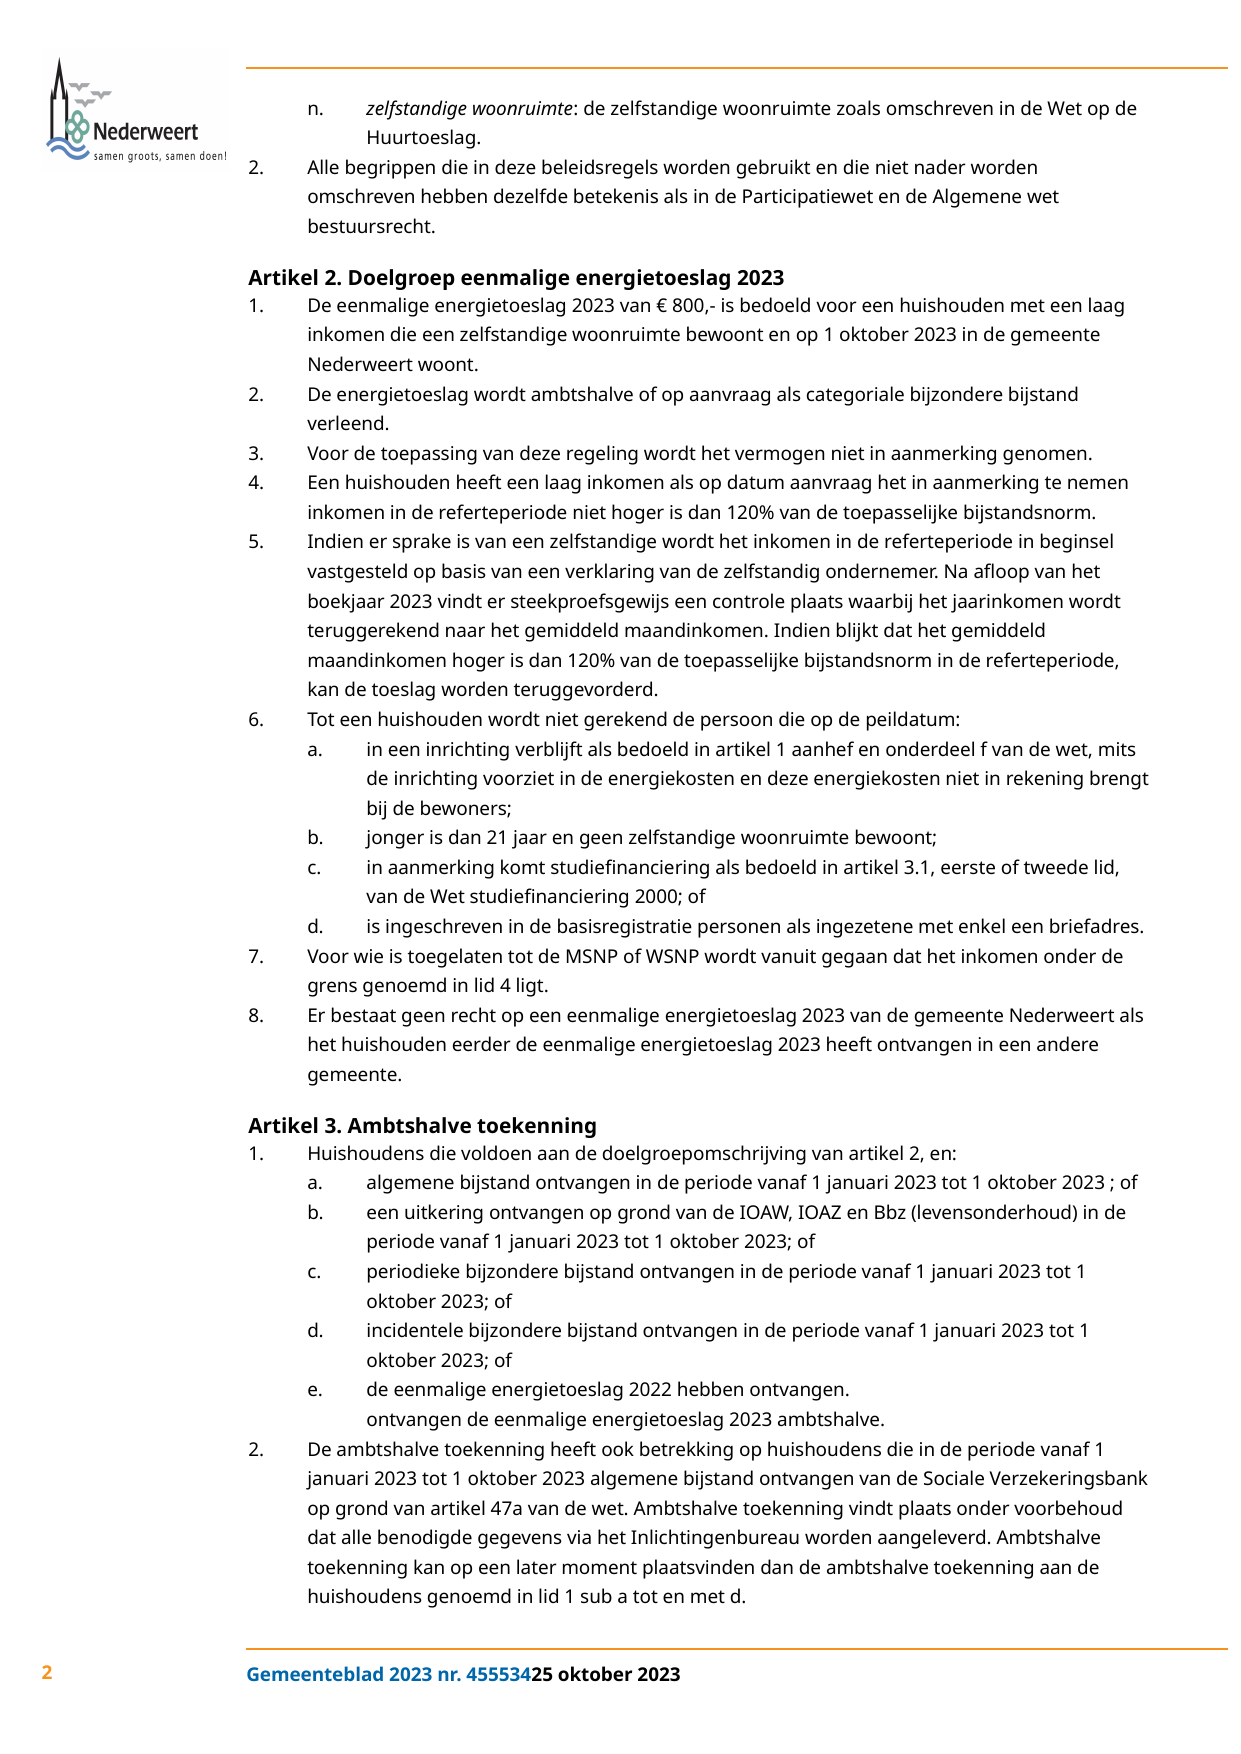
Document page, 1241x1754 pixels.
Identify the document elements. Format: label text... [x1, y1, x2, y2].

list de eenmalige energietoeslag 2022 hebben ontvangen. [307, 1377, 1152, 1402]
list Tot een huishouden wordt niet gerekend de persoon die op de peildatum: [248, 706, 1152, 732]
list Indien er sprake is van een zelfstandige wordt het inkomen in de referteperiode in beginsel vastgesteld op basis van een verklaring van de zelfstandig ondernemer. Na afloop van het boekjaar 2023 vindt er steekproefsgewijs een controle plaats waarbij het jaarinkomen wordt teruggerekend naar het gemiddeld maandinkomen. Indien blijkt dat het gemiddeld maandinkomen hoger is dan 120% van de toepasselijke bijstandsnorm in de referteperiode, kan de toeslag worden teruggevorderd. [248, 529, 1152, 702]
picture [41, 47, 231, 172]
list Voor wie is toegelaten tot de MSNP of WSNP wordt vanuit gegaan dat het inkomen onder de grens genoemd in lid 4 ligt. [248, 943, 1152, 998]
list periodieke bijzondere bijstand ontvangen in de periode vanaf 1 januari 2023 tot 1 oktober 2023; of [307, 1258, 1152, 1314]
list Voor de toepassing van deze regeling wordt het vermogen niet in aanmerking genomen. [248, 440, 1152, 466]
list Een huishouden heeft een laag inkomen als op datum aanvraag het in aanmerking te nemen inkomen in de referteperiode niet hoger is dan 120% van de toepasselijke bijstandsnorm. [248, 469, 1152, 525]
list ontvangen de eenmalige energietoeslag 2023 ambtshalve. [307, 1406, 1152, 1432]
list algemene bijstand ontvangen in de periode vanaf 1 januari 2023 tot 1 oktober 2023 ; of [307, 1169, 1152, 1195]
list Alle begrippen die in deze beleidsregels worden gebruikt en die niet nader worden omschreven hebben dezelfde betekenis als in de Participatiewet en de Algemene wet bestuursrecht. [248, 154, 1152, 239]
list Huishoudens die voldoen aan de doelgroepomschrijving van artikel 2, en: [248, 1140, 1152, 1166]
list zelfstandige woonruimte: de zelfstandige woonruimte zoals omschreven in de Wet op de Huurtoeslag. [307, 95, 1152, 150]
list De eenmalige energietoeslag 2023 van € 800,- is bedoeld voor een huishouden met een laag inkomen die een zelfstandige woonruimte bewoont en op 1 oktober 2023 in de gemeente Nederweert woont. [248, 292, 1152, 377]
list een uitkering ontvangen op grond van de IOAW, IOAZ en Bbz (levensonderhoud) in de periode vanaf 1 januari 2023 tot 1 oktober 2023; of [307, 1199, 1152, 1254]
list De energietoeslag wordt ambtshalve of op aanvraag als categoriale bijzondere bijstand verleend. [248, 381, 1152, 436]
list jonger is dan 21 jaar en geen zelfstandige woonruimte bewoont; [307, 824, 1152, 850]
list incidentele bijzondere bijstand ontvangen in de periode vanaf 1 januari 2023 tot 1 oktober 2023; of [307, 1317, 1152, 1373]
list Er bestaat geen recht op een eenmalige energietoeslag 2023 van de gemeente Nederweert als het huishouden eerder de eenmalige energietoeslag 2023 heeft ontvangen in een andere gemeente. [248, 1002, 1152, 1087]
list in aanmerking komt studiefinanciering als bedoeld in artikel 3.1, eerste of tweede lid, van de Wet studiefinanciering 2000; of [307, 854, 1152, 909]
list De ambtshalve toekenning heeft ook betrekking op huishoudens die in de periode vanaf 1 januari 2023 tot 1 oktober 2023 algemene bijstand ontvangen van de Sociale Verzekeringsbank op grond van artikel 47a van de wet. Ambtshalve toekenning vindt plaats onder voorbehoud dat alle benodigde gegevens via het Inlichtingenbureau worden aangeleverd. Ambtshalve toekenning kan op een later moment plaatsvinden dan de ambtshalve toekenning aan de huishoudens genoemd in lid 1 sub a tot en met d. [248, 1436, 1152, 1609]
text Artikel 2. Doelgroep eenmalige energietoeslag 2023 [248, 263, 1152, 292]
list in een inrichting verblijft als bedoeld in artikel 1 aanhef en onderdeel f van de wet, mits de inrichting voorziet in de energiekosten en deze energiekosten niet in rekening brengt bij de bewoners; [307, 736, 1152, 821]
text Artikel 3. Ambtshalve toekenning [248, 1112, 1152, 1140]
list is ingeschreven in de basisregistratie personen als ingezetene met enkel een briefadres. [307, 913, 1152, 939]
